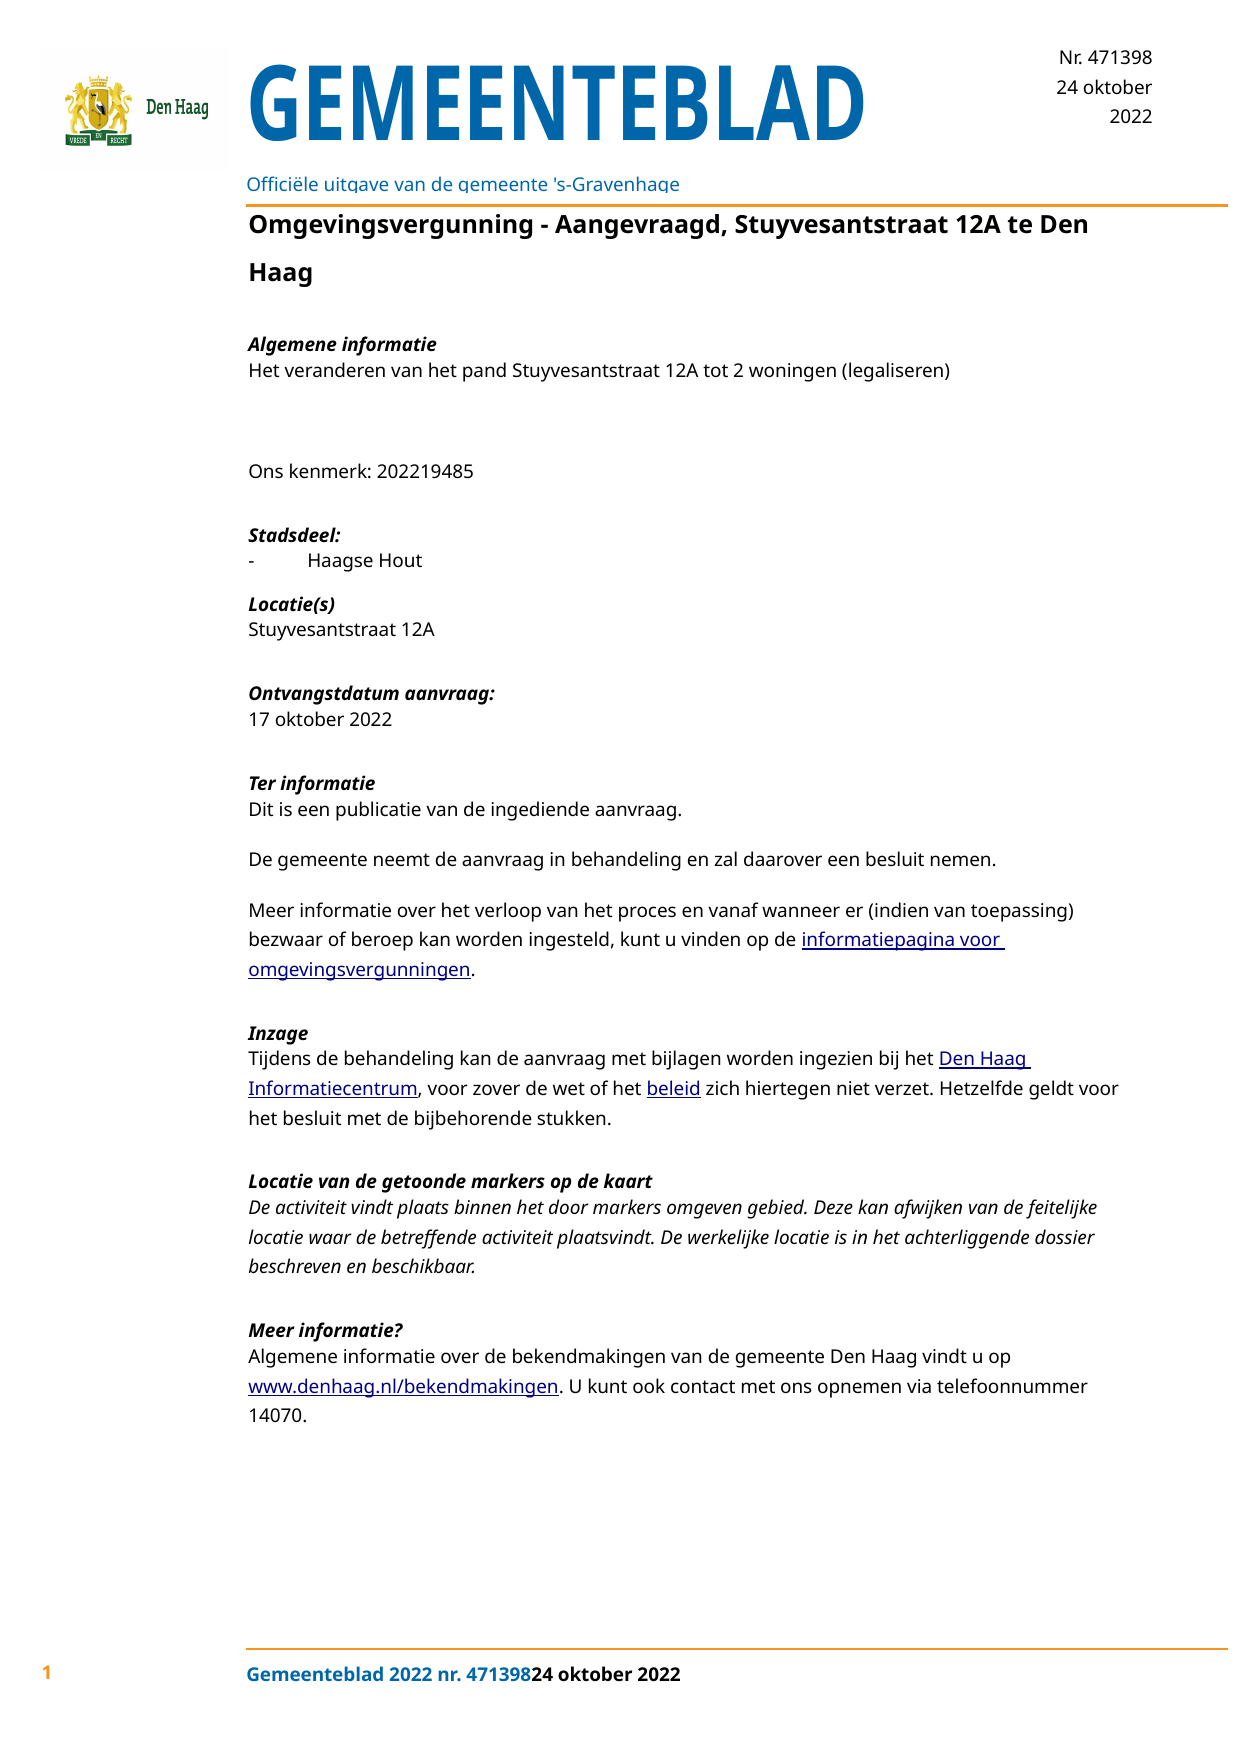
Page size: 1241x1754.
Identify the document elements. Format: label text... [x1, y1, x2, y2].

text Stuyvesantstraat 12A [248, 617, 1152, 642]
text Ons kenmerk: 202219485 [248, 458, 1152, 484]
text Ontvangstdatum aanvraag: [248, 681, 1152, 706]
text Ter informatie [248, 770, 1152, 796]
text Het veranderen van het pand Stuyvesantstraat 12A tot 2 woningen (legaliseren) [248, 357, 1152, 383]
text Dit is een publicatie van de ingediende aanvraag. [248, 796, 1152, 822]
text Omgevingsvergunning - Aangevraagd, Stuyvesantstraat 12A te Den Haag [248, 207, 1152, 288]
text Locatie van de getoonde markers op de kaart [248, 1169, 1152, 1194]
picture [41, 47, 231, 172]
text Tijdens de behandeling kan de aanvraag met bijlagen worden ingezien bij het Den Haag Informatiecentrum, voor zover de wet of het beleid zich hiertegen niet verzet. Hetzelfde geldt voor het besluit met de bijbehorende stukken. [248, 1046, 1152, 1131]
text Algemene informatie [248, 331, 1152, 357]
text Locatie(s) [248, 591, 1152, 617]
text Stadsdeel: [248, 522, 1152, 548]
text 17 oktober 2022 [248, 706, 1152, 732]
list Haagse Hout [248, 548, 1152, 573]
text Meer informatie? [248, 1318, 1152, 1343]
text De activiteit vindt plaats binnen het door markers omgeven gebied. Deze kan afwijken van de feitelijke locatie waar de betreffende activiteit plaatsvindt. De werkelijke locatie is in het achterliggende dossier beschreven en beschikbaar. [248, 1194, 1152, 1279]
text Algemene informatie over de bekendmakingen van de gemeente Den Haag vindt u op www.denhaag.nl/bekendmakingen. U kunt ook contact met ons opnemen via telefoonnummer 14070. [248, 1343, 1152, 1428]
text Meer informatie over het verloop van het proces en vanaf wanneer er (indien van toepassing) bezwaar of beroep kan worden ingesteld, kunt u vinden op de informatiepagina voor omgevingsvergunningen. [248, 897, 1152, 982]
text De gemeente neemt de aanvraag in behandeling en zal daarover een besluit nemen. [248, 846, 1152, 872]
text Inzage [248, 1020, 1152, 1046]
